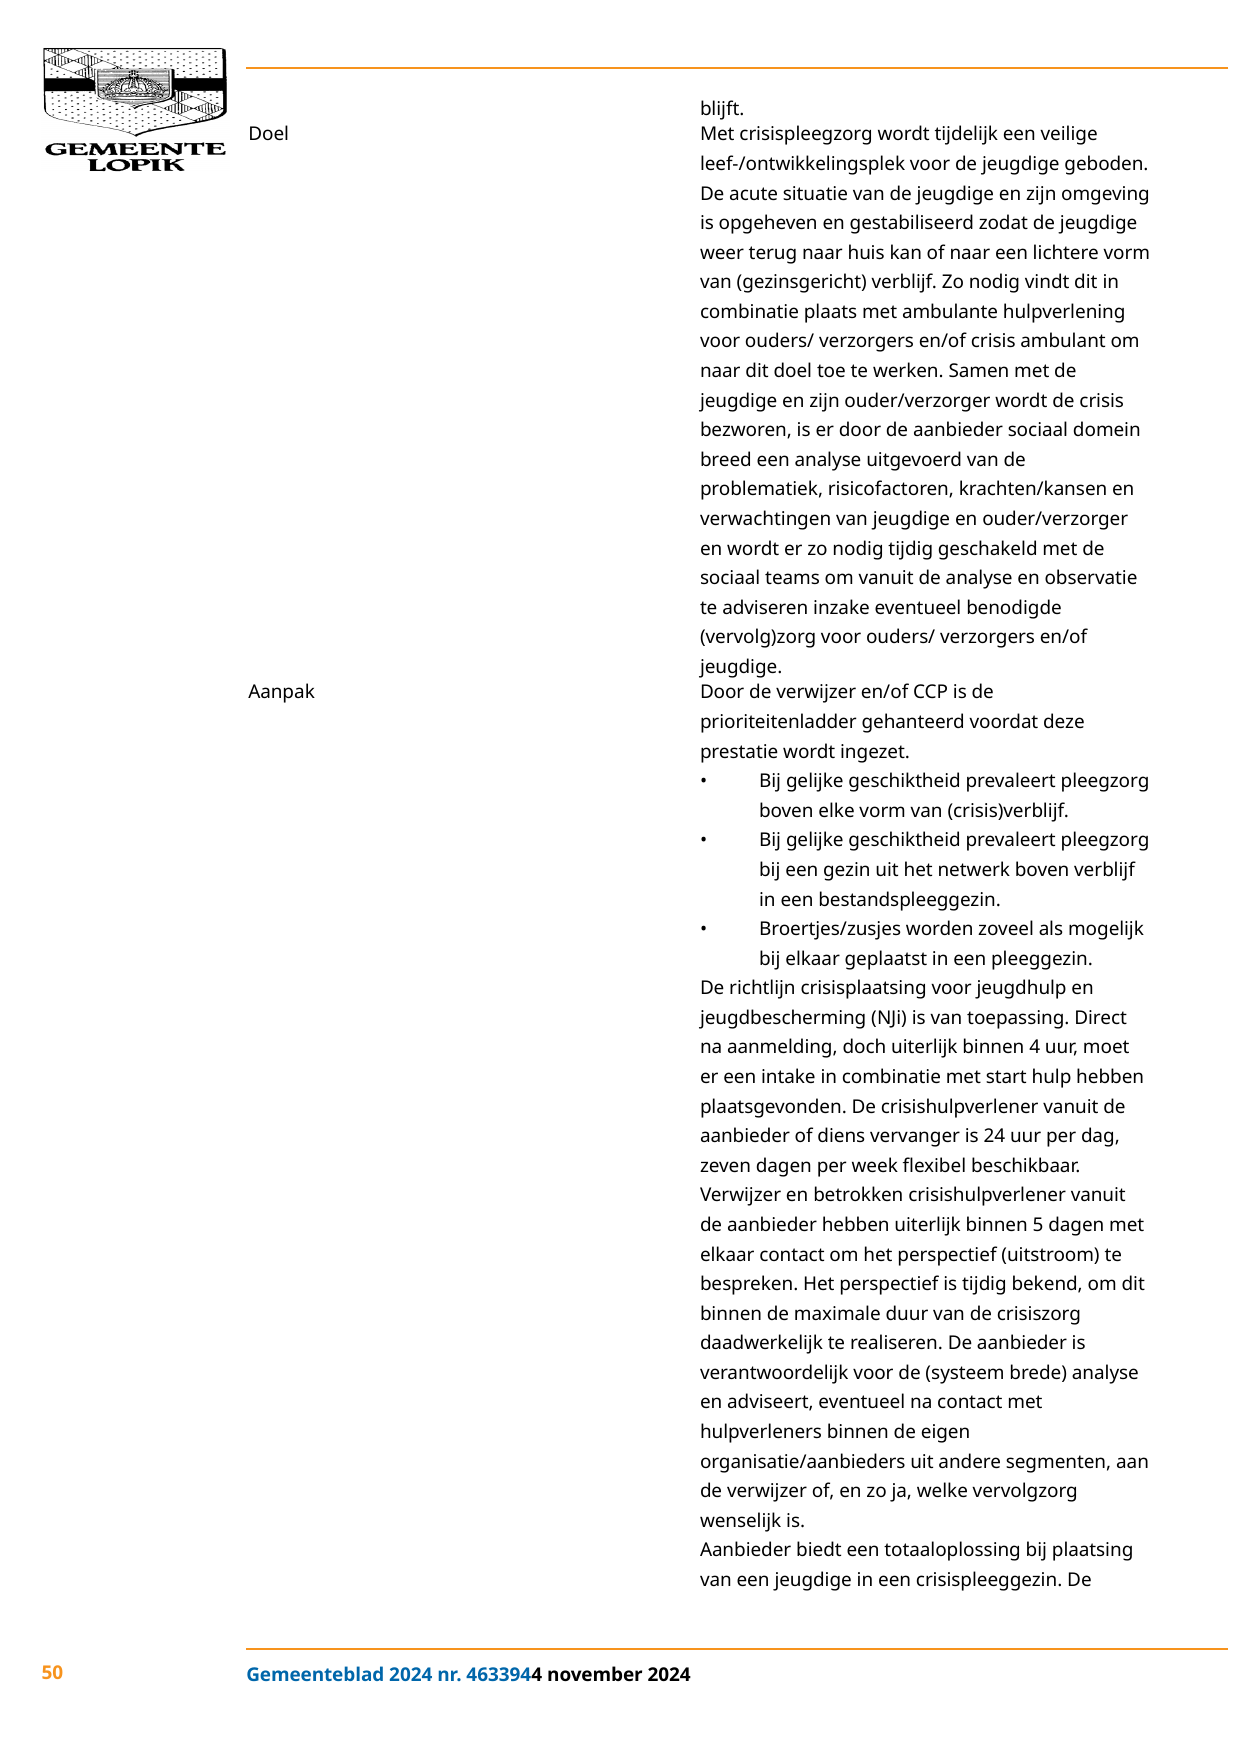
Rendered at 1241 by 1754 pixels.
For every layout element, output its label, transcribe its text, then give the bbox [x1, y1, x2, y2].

table_cell [248, 95, 700, 121]
table_cell blijft. [700, 95, 1152, 121]
table_cell Door de verwijzer en/of CCP is de prioriteitenladder gehanteerd voordat deze prestatie wordt ingezet. Bij gelijke geschiktheid prevaleert pleegzorg boven elke vorm van (crisis)verblijf. Bij gelijke geschiktheid prevaleert pleegzorg bij een gezin uit het netwerk boven verblijf in een bestandspleeggezin. Broertjes/zusjes worden zoveel als mogelijk bij elkaar geplaatst in een pleeggezin. De richtlijn crisisplaatsing voor jeugdhulp en jeugdbescherming (NJi) is van toepassing. Direct na aanmelding, doch uiterlijk binnen 4 uur, moet er een intake in combinatie met start hulp hebben plaatsgevonden. De crisishulpverlener vanuit de aanbieder of diens vervanger is 24 uur per dag, zeven dagen per week flexibel beschikbaar. Verwijzer en betrokken crisishulpverlener vanuit de aanbieder hebben uiterlijk binnen 5 dagen met elkaar contact om het perspectief (uitstroom) te bespreken. Het perspectief is tijdig bekend, om dit binnen de maximale duur van de crisiszorg daadwerkelijk te realiseren. De aanbieder is verantwoordelijk voor de (systeem brede) analyse en adviseert, eventueel na contact met hulpverleners binnen de eigen organisatie/aanbieders uit andere segmenten, aan de verwijzer of, en zo ja, welke vervolgzorg wenselijk is. Aanbieder biedt een totaaloplossing bij plaatsing van een jeugdige in een crisispleeggezin. De [700, 679, 1152, 1592]
table_cell Met crisispleegzorg wordt tijdelijk een veilige leef-/ontwikkelingsplek voor de jeugdige geboden. De acute situatie van de jeugdige en zijn omgeving is opgeheven en gestabiliseerd zodat de jeugdige weer terug naar huis kan of naar een lichtere vorm van (gezinsgericht) verblijf. Zo nodig vindt dit in combinatie plaats met ambulante hulpverlening voor ouders/ verzorgers en/of crisis ambulant om naar dit doel toe te werken. Samen met de jeugdige en zijn ouder/verzorger wordt de crisis bezworen, is er door de aanbieder sociaal domein breed een analyse uitgevoerd van de problematiek, risicofactoren, krachten/kansen en verwachtingen van jeugdige en ouder/verzorger en wordt er zo nodig tijdig geschakeld met de sociaal teams om vanuit de analyse en observatie te adviseren inzake eventueel benodigde (vervolg)zorg voor ouders/ verzorgers en/of jeugdige. [700, 121, 1152, 679]
table_cell Doel [248, 121, 700, 679]
picture [41, 47, 231, 172]
table_cell Aanpak [248, 679, 700, 1592]
